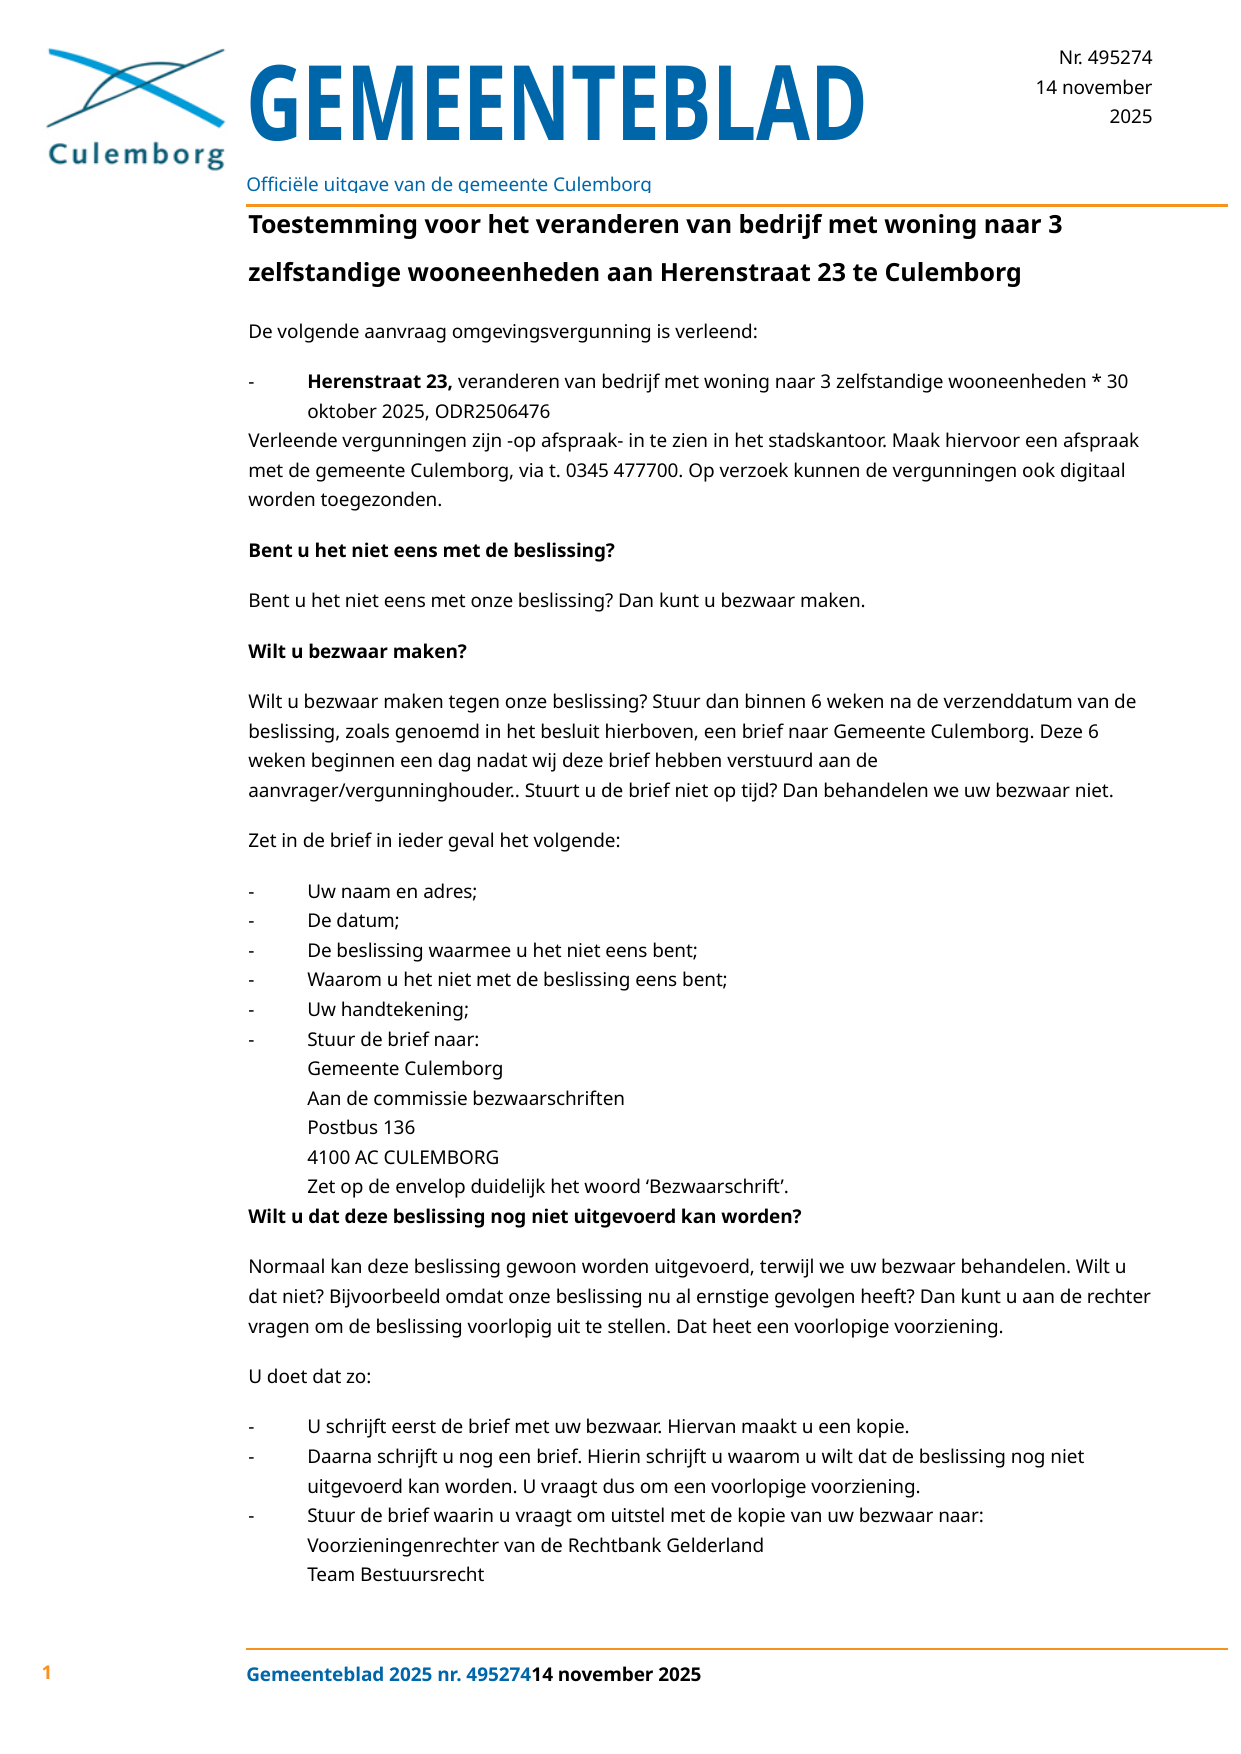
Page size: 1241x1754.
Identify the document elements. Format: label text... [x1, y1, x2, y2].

text Wilt u bezwaar maken tegen onze beslissing? Stuur dan binnen 6 weken na de verzenddatum van de beslissing, zoals genoemd in het besluit hierboven, een brief naar Gemeente Culemborg. Deze 6 weken beginnen een dag nadat wij deze brief hebben verstuurd aan de aanvrager/vergunninghouder.. Stuurt u de brief niet op tijd? Dan behandelen we uw bezwaar niet. [248, 688, 1152, 803]
picture [41, 47, 231, 172]
list De beslissing waarmee u het niet eens bent; [248, 937, 1152, 963]
list Uw handtekening; [248, 996, 1152, 1022]
text Zet in de brief in ieder geval het volgende: [248, 827, 1152, 853]
text Wilt u dat deze beslissing nog niet uitgevoerd kan worden? [248, 1203, 1152, 1229]
list 4100 AC CULEMBORG [248, 1144, 1152, 1170]
text Bent u het niet eens met de beslissing? [248, 537, 1152, 563]
list Stuur de brief naar: [248, 1026, 1152, 1052]
text Toestemming voor het veranderen van bedrijf met woning naar 3 zelfstandige wooneenheden aan Herenstraat 23 te Culemborg [248, 207, 1152, 288]
list Aan de commissie bezwaarschriften [248, 1085, 1152, 1111]
list Postbus 136 [248, 1114, 1152, 1140]
text U doet dat zo: [248, 1363, 1152, 1389]
text Normaal kan deze beslissing gewoon worden uitgevoerd, terwijl we uw bezwaar behandelen. Wilt u dat niet? Bijvoorbeeld omdat onze beslissing nu al ernstige gevolgen heeft? Dan kunt u aan de rechter vragen om de beslissing voorlopig uit te stellen. Dat heet een voorlopige voorziening. [248, 1254, 1152, 1339]
list Gemeente Culemborg [248, 1055, 1152, 1081]
list Daarna schrijft u nog een brief. Hierin schrijft u waarom u wilt dat de beslissing nog niet uitgevoerd kan worden. U vraagt dus om een voorlopige voorziening. [248, 1443, 1152, 1499]
list Voorzieningenrechter van de Rechtbank Gelderland [248, 1532, 1152, 1558]
list Waarom u het niet met de beslissing eens bent; [248, 967, 1152, 992]
list Team Bestuursrecht [248, 1562, 1152, 1587]
list De datum; [248, 907, 1152, 933]
text Bent u het niet eens met onze beslissing? Dan kunt u bezwaar maken. [248, 587, 1152, 613]
list Herenstraat 23, veranderen van bedrijf met woning naar 3 zelfstandige wooneenheden * 30 oktober 2025, ODR2506476 [248, 368, 1152, 424]
list Stuur de brief waarin u vraagt om uitstel met de kopie van uw bezwaar naar: [248, 1502, 1152, 1528]
text Verleende vergunningen zijn -op afspraak- in te zien in het stadskantoor. Maak hiervoor een afspraak met de gemeente Culemborg, via t. 0345 477700. Op verzoek kunnen de vergunningen ook digitaal worden toegezonden. [248, 427, 1152, 512]
text Wilt u bezwaar maken? [248, 638, 1152, 664]
text De volgende aanvraag omgevingsvergunning is verleend: [248, 318, 1152, 344]
list Uw naam en adres; [248, 878, 1152, 904]
list Zet op de envelop duidelijk het woord ‘Bezwaarschrift’. [248, 1174, 1152, 1199]
list U schrijft eerst de brief met uw bezwaar. Hiervan maakt u een kopie. [248, 1414, 1152, 1439]
